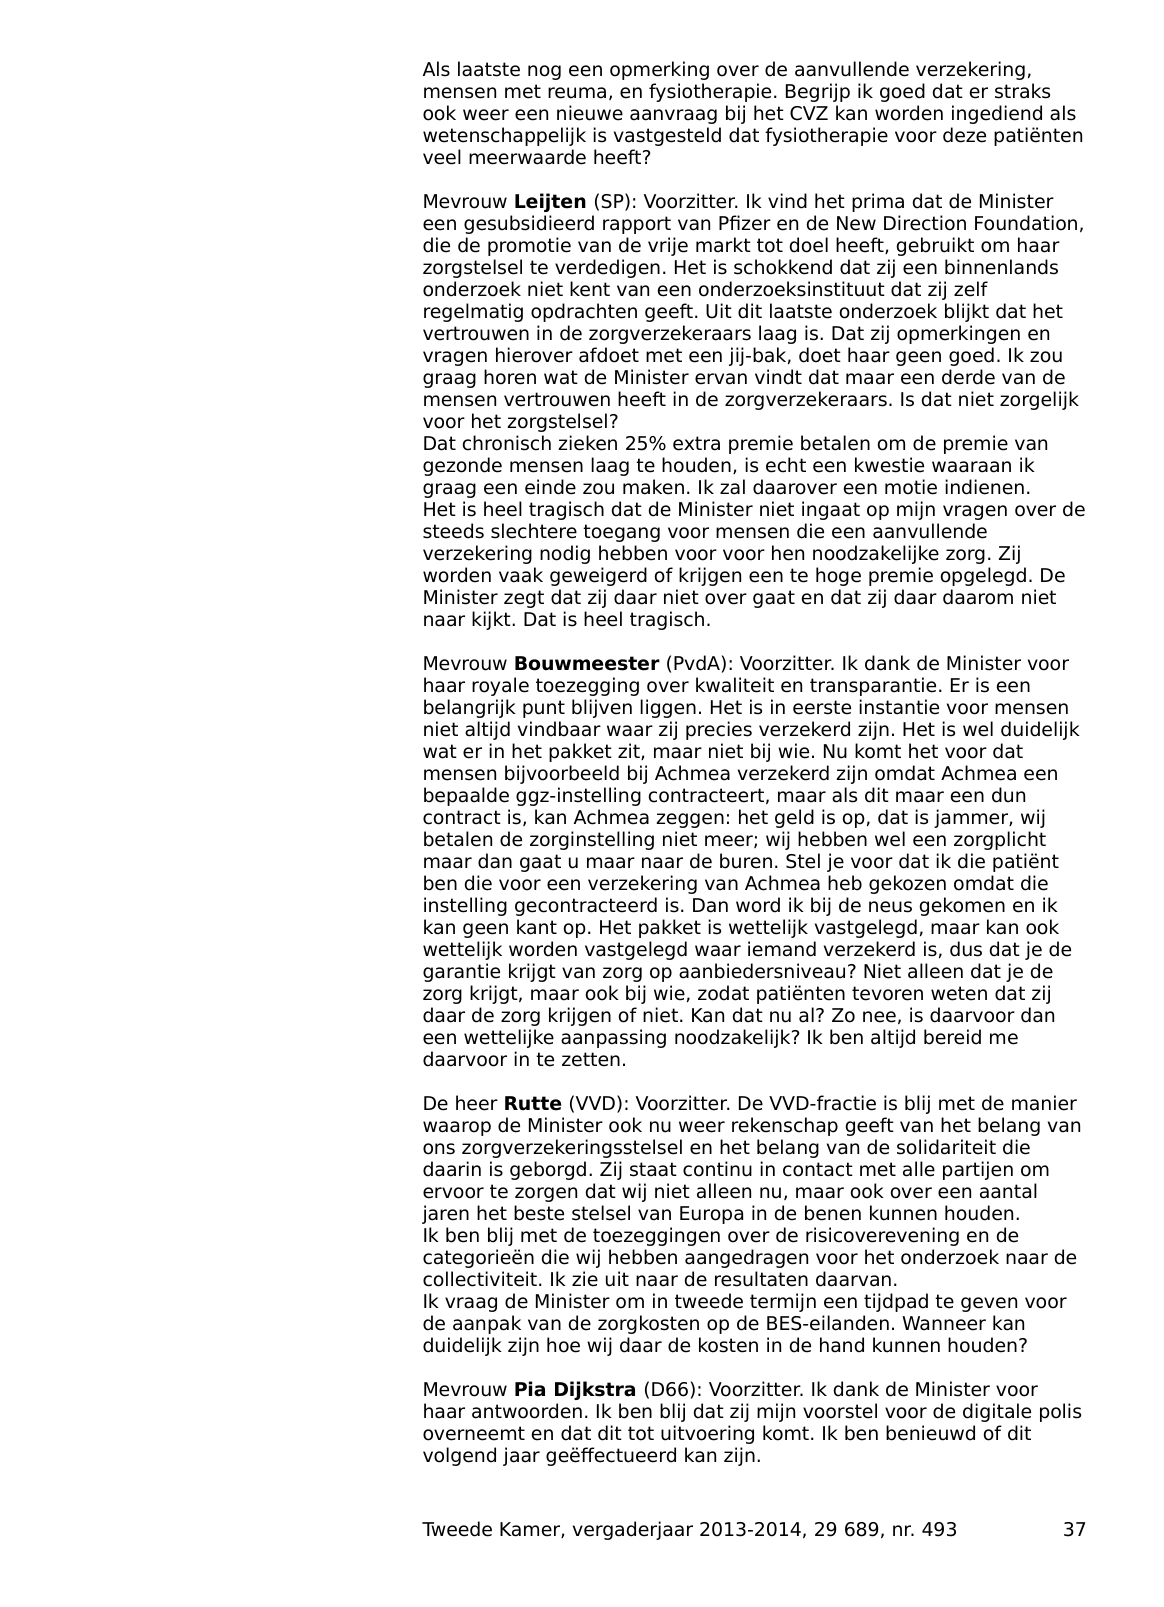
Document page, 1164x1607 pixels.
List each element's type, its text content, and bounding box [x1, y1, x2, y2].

text Het is heel tragisch dat de Minister niet ingaat op mijn vragen over de steeds slechtere toegang voor mensen die een aanvullende verzekering nodig hebben voor voor hen noodzakelijke zorg. Zij worden vaak geweigerd of krijgen een te hoge premie opgelegd. De Minister zegt dat zij daar niet over gaat en dat zij daar daarom niet naar kijkt. Dat is heel tragisch. [422, 499, 1087, 631]
text Dat chronisch zieken 25% extra premie betalen om de premie van gezonde mensen laag te houden, is echt een kwestie waaraan ik graag een einde zou maken. Ik zal daarover een motie indienen. [422, 433, 1087, 499]
text Ik vraag de Minister om in tweede termijn een tijdpad te geven voor de aanpak van de zorgkosten op de BES-eilanden. Wanneer kan duidelijk zijn hoe wij daar de kosten in de hand kunnen houden? [422, 1291, 1087, 1356]
text Mevrouw Bouwmeester (PvdA): Voorzitter. Ik dank de Minister voor haar royale toezegging over kwaliteit en transparantie. Er is een belangrijk punt blijven liggen. Het is in eerste instantie voor mensen niet altijd vindbaar waar zij precies verzekerd zijn. Het is wel duidelijk wat er in het pakket zit, maar niet bij wie. Nu komt het voor dat mensen bijvoorbeeld bij Achmea verzekerd zijn omdat Achmea een bepaalde ggz-instelling contracteert, maar als dit maar een dun contract is, kan Achmea zeggen: het geld is op, dat is jammer, wij betalen de zorginstelling niet meer; wij hebben wel een zorgplicht maar dan gaat u maar naar de buren. Stel je voor dat ik die patiënt ben die voor een verzekering van Achmea heb gekozen omdat die instelling gecontracteerd is. Dan word ik bij de neus gekomen en ik kan geen kant op. Het pakket is wettelijk vastgelegd, maar kan ook wettelijk worden vastgelegd waar iemand verzekerd is, dus dat je de garantie krijgt van zorg op aanbiedersniveau? Niet alleen dat je de zorg krijgt, maar ook bij wie, zodat patiënten tevoren weten dat zij daar de zorg krijgen of niet. Kan dat nu al? Zo nee, is daarvoor dan een wettelijke aanpassing noodzakelijk? Ik ben altijd bereid me daarvoor in te zetten. [422, 653, 1087, 1071]
text Ik ben blij met de toezeggingen over de risicoverevening en de categorieën die wij hebben aangedragen voor het onderzoek naar de collectiviteit. Ik zie uit naar de resultaten daarvan. [422, 1224, 1087, 1291]
text De heer Rutte (VVD): Voorzitter. De VVD-fractie is blij met de manier waarop de Minister ook nu weer rekenschap geeft van het belang van ons zorgverzekeringsstelsel en het belang van de solidariteit die daarin is geborgd. Zij staat continu in contact met alle partijen om ervoor te zorgen dat wij niet alleen nu, maar ook over een aantal jaren het beste stelsel van Europa in de benen kunnen houden. [422, 1093, 1087, 1224]
text Als laatste nog een opmerking over de aanvullende verzekering, mensen met reuma, en fysiotherapie. Begrijp ik goed dat er straks ook weer een nieuwe aanvraag bij het CVZ kan worden ingediend als wetenschappelijk is vastgesteld dat fysiotherapie voor deze patiënten veel meerwaarde heeft? [422, 59, 1087, 169]
text Mevrouw Pia Dijkstra (D66): Voorzitter. Ik dank de Minister voor haar antwoorden. Ik ben blij dat zij mijn voorstel voor de digitale polis overneemt en dat dit tot uitvoering komt. Ik ben benieuwd of dit volgend jaar geëffectueerd kan zijn. [422, 1379, 1087, 1467]
text Mevrouw Leijten (SP): Voorzitter. Ik vind het prima dat de Minister een gesubsidieerd rapport van Pfizer en de New Direction Foundation, die de promotie van de vrije markt tot doel heeft, gebruikt om haar zorgstelsel te verdedigen. Het is schokkend dat zij een binnenlands onderzoek niet kent van een onderzoeksinstituut dat zij zelf regelmatig opdrachten geeft. Uit dit laatste onderzoek blijkt dat het vertrouwen in de zorgverzekeraars laag is. Dat zij opmerkingen en vragen hierover afdoet met een jij-bak, doet haar geen goed. Ik zou graag horen wat de Minister ervan vindt dat maar een derde van de mensen vertrouwen heeft in de zorgverzekeraars. Is dat niet zorgelijk voor het zorgstelsel? [422, 191, 1087, 433]
